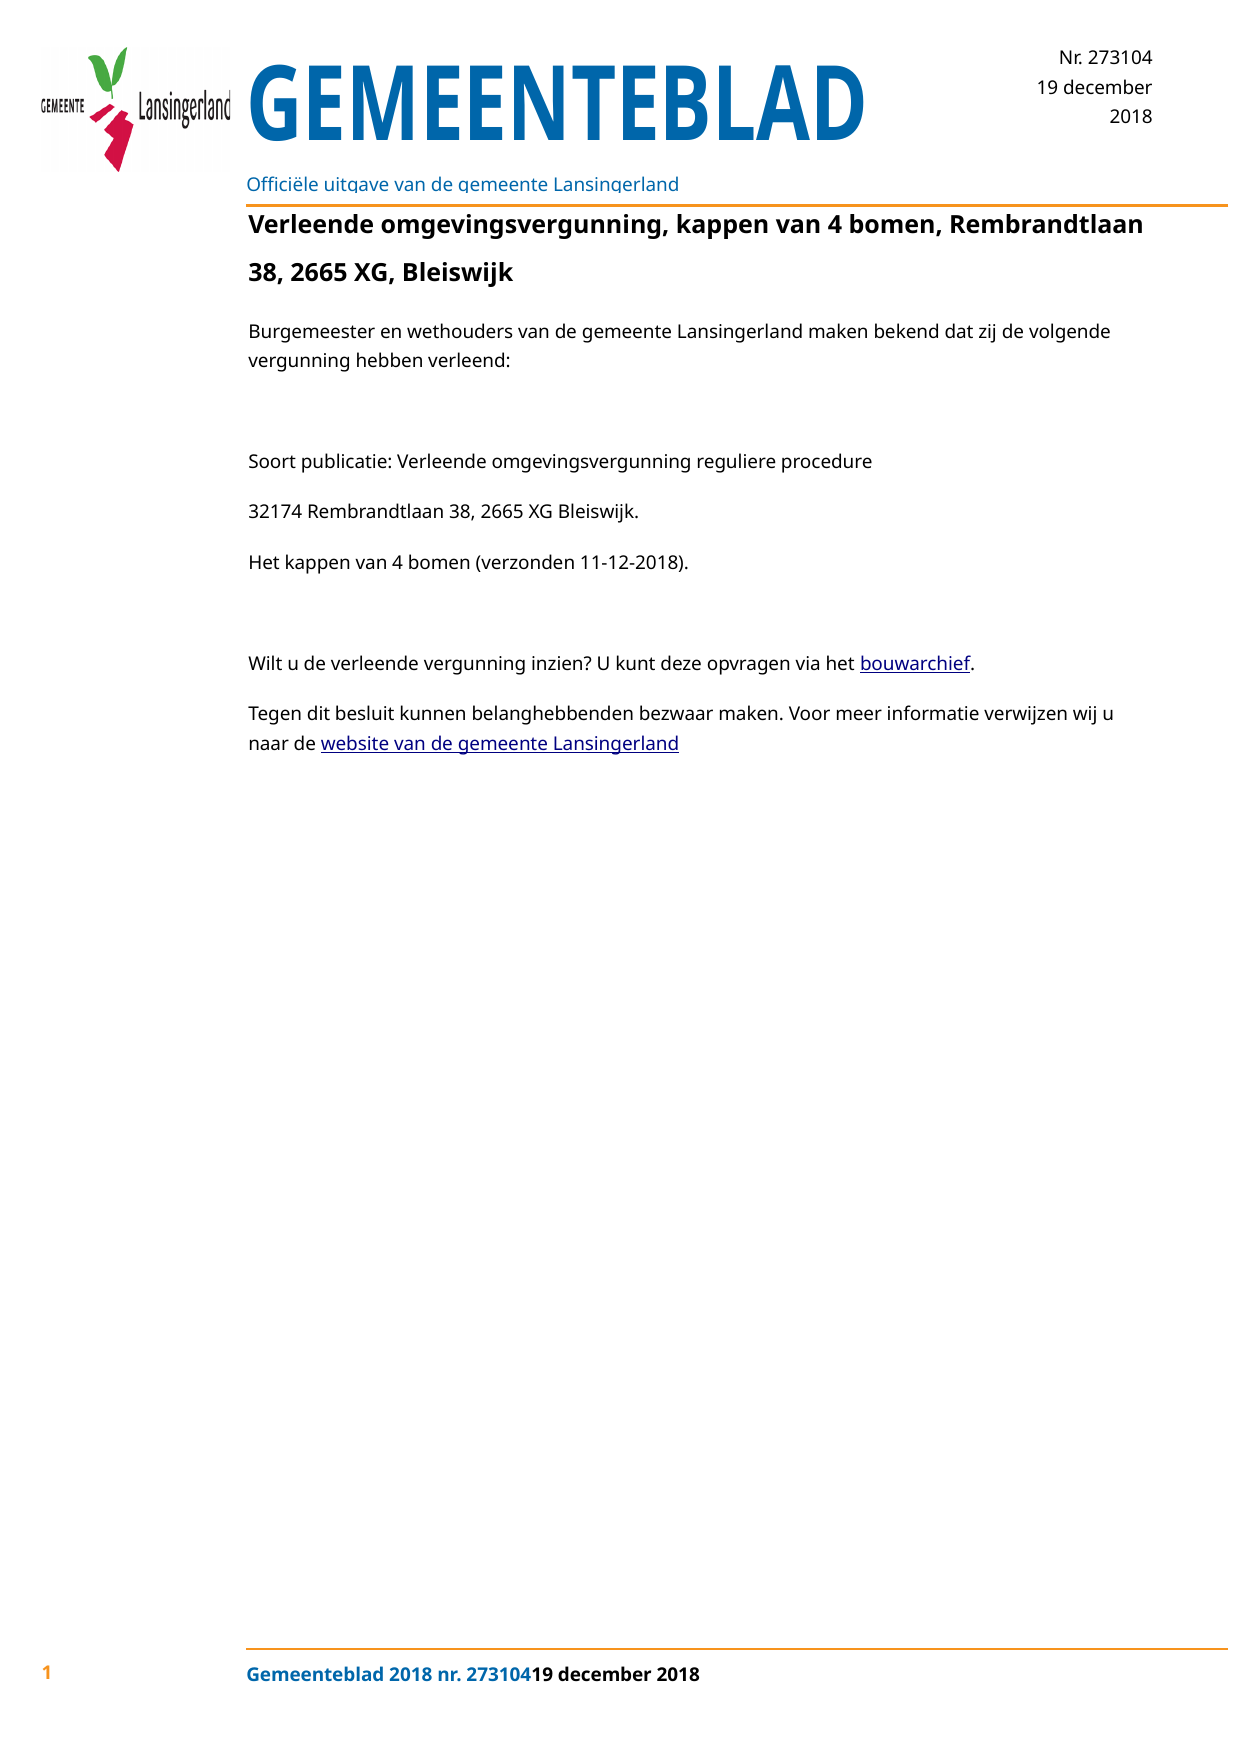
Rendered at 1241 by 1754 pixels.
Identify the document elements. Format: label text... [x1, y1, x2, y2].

text Wilt u de verleende vergunning inzien? U kunt deze opvragen via het bouwarchief. [248, 650, 1152, 676]
text Verleende omgevingsvergunning, kappen van 4 bomen, Rembrandtlaan 38, 2665 XG, Bleiswijk [248, 207, 1152, 288]
text Tegen dit besluit kunnen belanghebbenden bezwaar maken. Voor meer informatie verwijzen wij u naar de website van de gemeente Lansingerland [248, 700, 1152, 756]
picture [41, 47, 231, 172]
text Het kappen van 4 bomen (verzonden 11-12-2018). [248, 549, 1152, 575]
text 32174 Rembrandtlaan 38, 2665 XG Bleiswijk. [248, 499, 1152, 524]
text Soort publicatie: Verleende omgevingsvergunning reguliere procedure [248, 448, 1152, 474]
text Burgemeester en wethouders van de gemeente Lansingerland maken bekend dat zij de volgende vergunning hebben verleend: [248, 318, 1152, 373]
